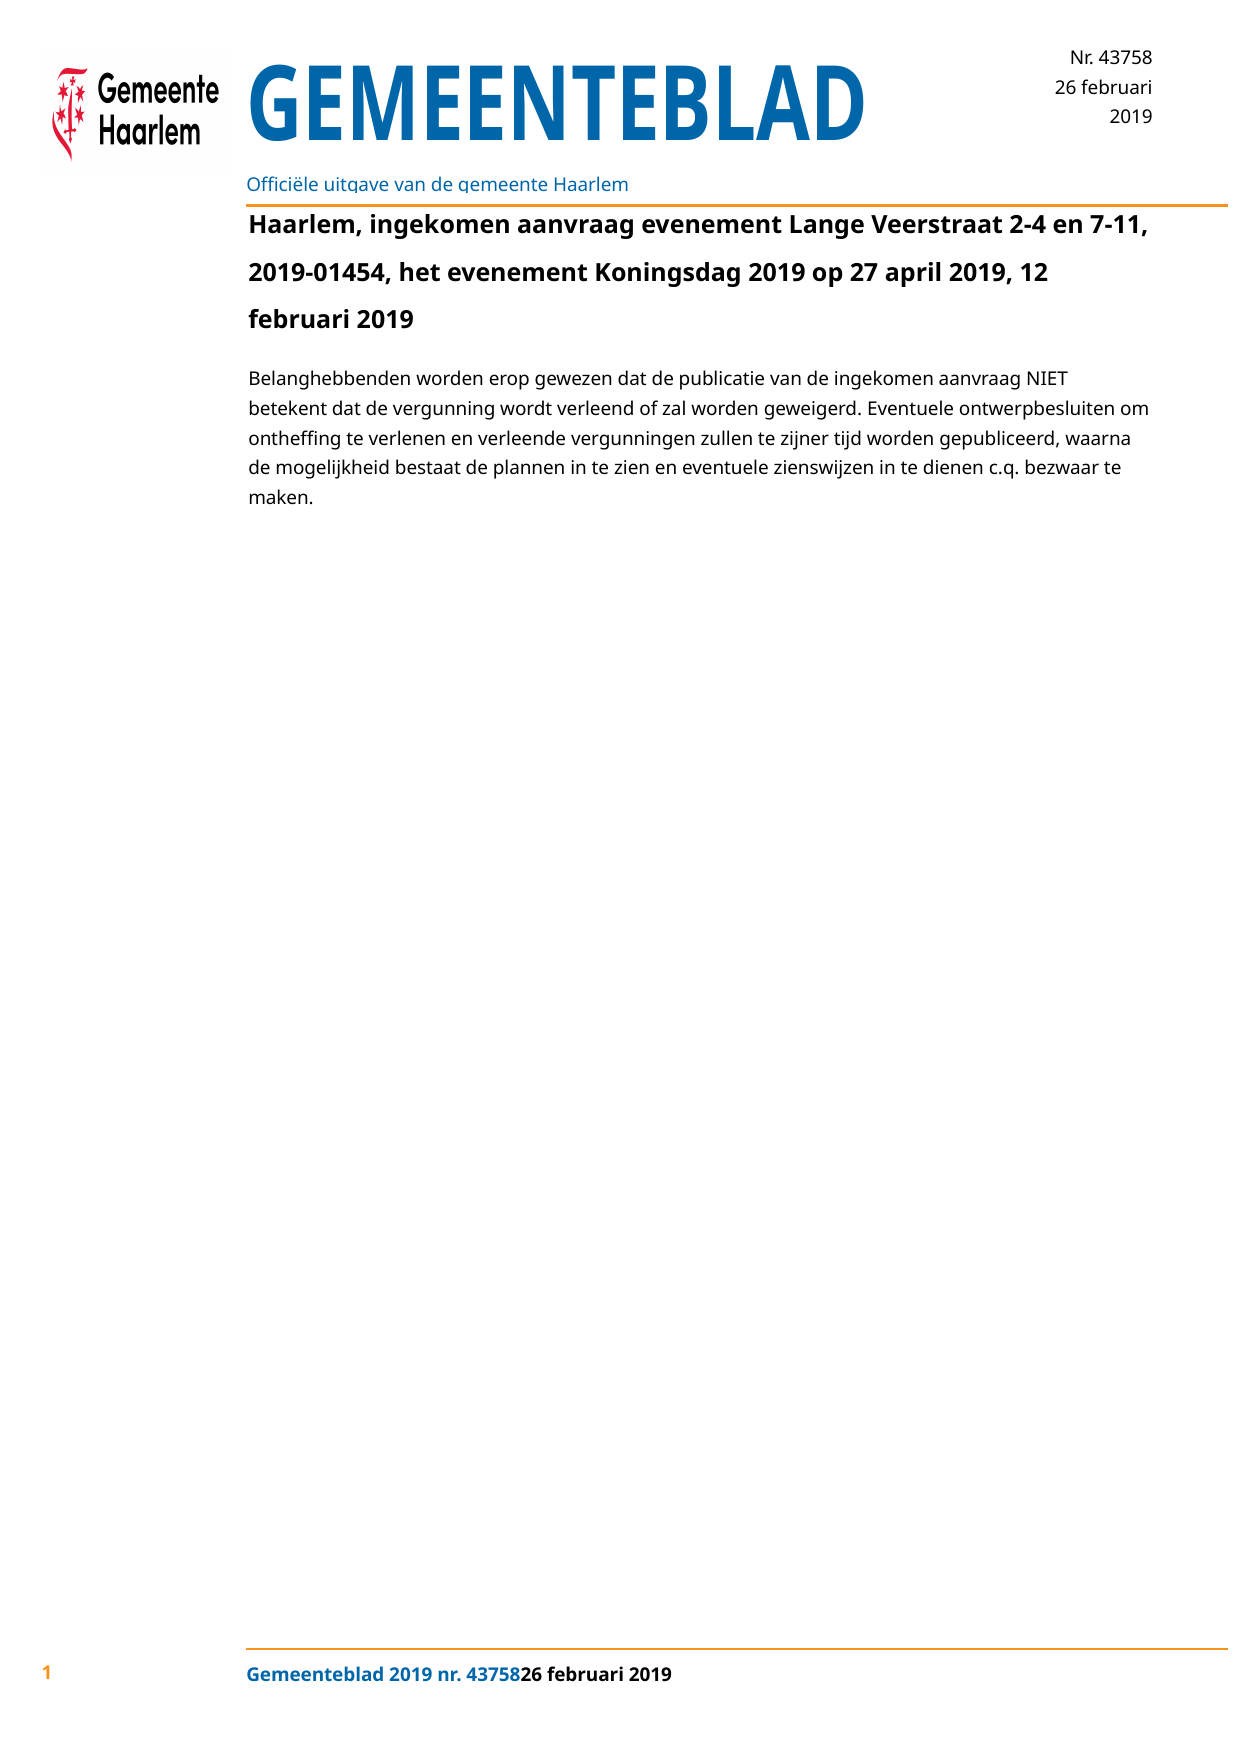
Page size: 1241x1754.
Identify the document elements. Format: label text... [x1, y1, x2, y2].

text Haarlem, ingekomen aanvraag evenement Lange Veerstraat 2-4 en 7-11, 2019-01454, het evenement Koningsdag 2019 op 27 april 2019, 12 februari 2019 [248, 207, 1152, 336]
picture [41, 47, 231, 172]
text Belanghebbenden worden erop gewezen dat de publicatie van de ingekomen aanvraag NIET betekent dat de vergunning wordt verleend of zal worden geweigerd. Eventuele ontwerpbesluiten om ontheffing te verlenen en verleende vergunningen zullen te zijner tijd worden gepubliceerd, waarna de mogelijkheid bestaat de plannen in te zien en eventuele zienswijzen in te dienen c.q. bezwaar te maken. [248, 366, 1152, 509]
